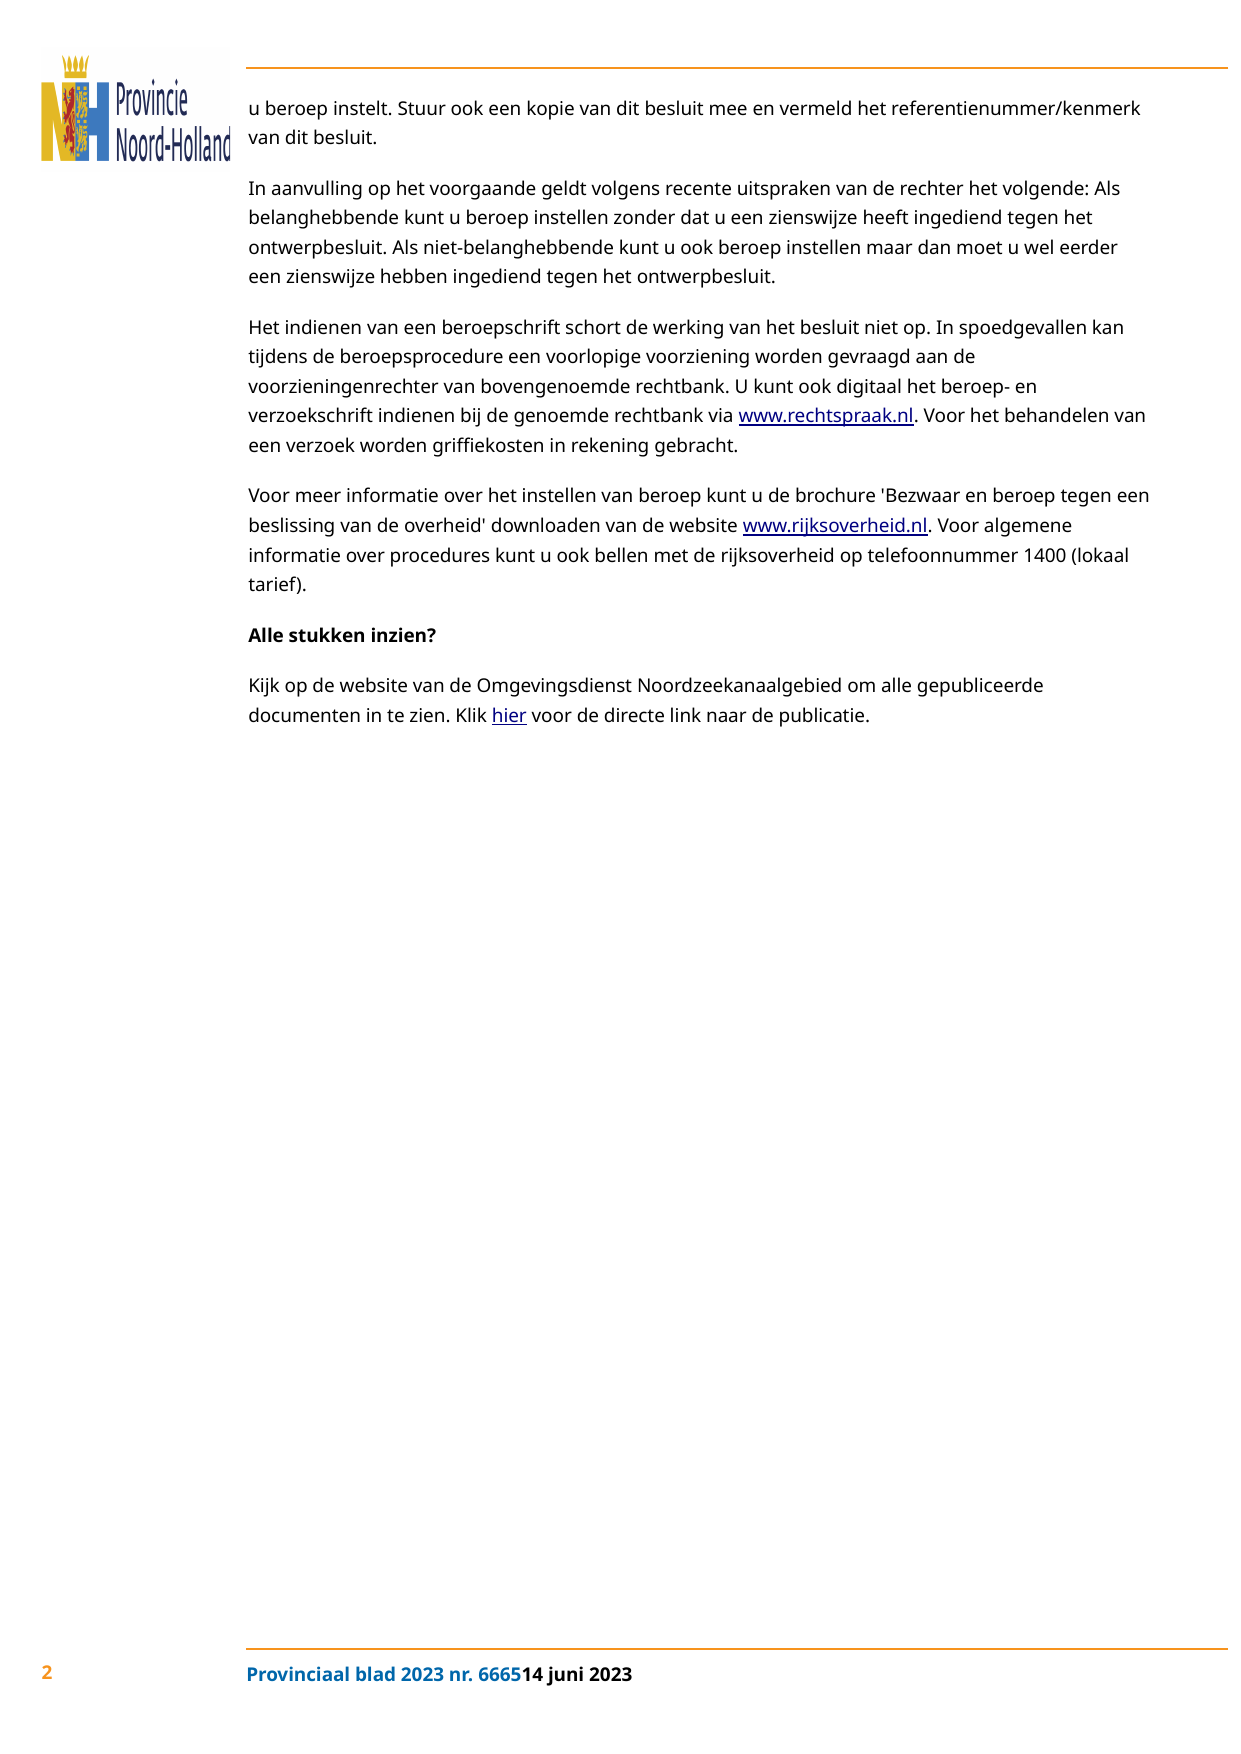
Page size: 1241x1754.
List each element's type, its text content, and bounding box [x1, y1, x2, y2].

text Voor meer informatie over het instellen van beroep kunt u de brochure 'Bezwaar en beroep tegen een beslissing van de overheid' downloaden van de website www.rijksoverheid.nl. Voor algemene informatie over procedures kunt u ook bellen met de rijksoverheid op telefoonnummer 1400 (lokaal tarief). [248, 483, 1152, 597]
text u beroep instelt. Stuur ook een kopie van dit besluit mee en vermeld het referentienummer/kenmerk van dit besluit. [248, 95, 1152, 150]
text Kijk op de website van de Omgevingsdienst Noordzeekanaalgebied om alle gepubliceerde documenten in te zien. Klik hier voor de directe link naar de publicatie. [248, 672, 1152, 728]
picture [41, 47, 231, 172]
text In aanvulling op het voorgaande geldt volgens recente uitspraken van de rechter het volgende: Als belanghebbende kunt u beroep instellen zonder dat u een zienswijze heeft ingediend tegen het ontwerpbesluit. Als niet-belanghebbende kunt u ook beroep instellen maar dan moet u wel eerder een zienswijze hebben ingediend tegen het ontwerpbesluit. [248, 175, 1152, 289]
text Alle stukken inzien? [248, 622, 1152, 648]
text Het indienen van een beroepschrift schort de werking van het besluit niet op. In spoedgevallen kan tijdens de beroepsprocedure een voorlopige voorziening worden gevraagd aan de voorzieningenrechter van bovengenoemde rechtbank. U kunt ook digitaal het beroep- en verzoekschrift indienen bij de genoemde rechtbank via www.rechtspraak.nl. Voor het behandelen van een verzoek worden griffiekosten in rekening gebracht. [248, 314, 1152, 458]
